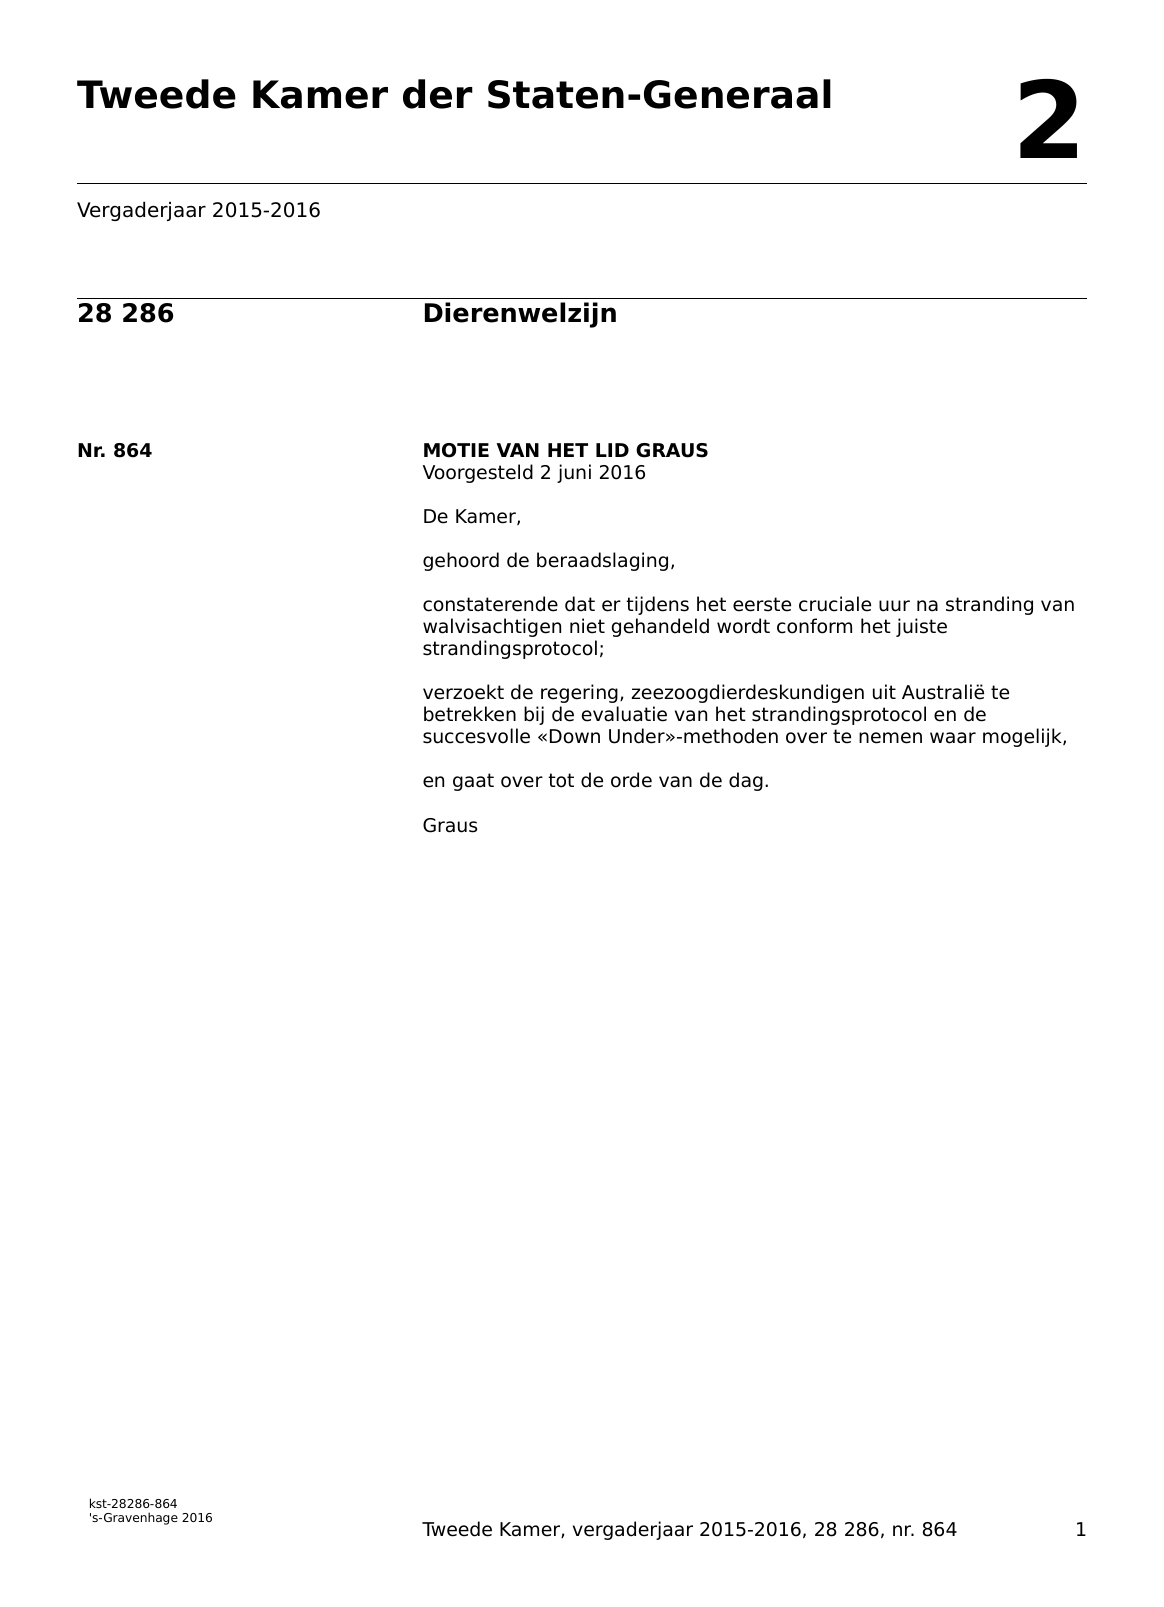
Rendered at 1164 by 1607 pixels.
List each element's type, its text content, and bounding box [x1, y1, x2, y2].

text Voorgesteld 2 juni 2016 [422, 462, 1087, 484]
text verzoekt de regering, zeezoogdierdeskundigen uit Australië te betrekken bij de evaluatie van het strandingsprotocol en de succesvolle «Down Under»-methoden over te nemen waar mogelijk, [422, 682, 1087, 748]
text constaterende dat er tijdens het eerste cruciale uur na stranding van walvisachtigen niet gehandeld wordt conform het juiste strandingsprotocol; [422, 594, 1087, 660]
subtitle 28 286 Dierenwelzijn [77, 299, 1087, 329]
table_header 2 [886, 59, 1087, 183]
table_cell Vergaderjaar 2015-2016 [77, 184, 1087, 298]
text en gaat over tot de orde van de dag. [422, 770, 1087, 792]
text gehoord de beraadslaging, [422, 550, 1087, 572]
text kst-28286-864 [88, 1497, 323, 1511]
subtitle Nr. 864 MOTIE VAN HET LID GRAUS [77, 440, 1087, 462]
text De Kamer, [422, 506, 1087, 528]
text Graus [422, 814, 1087, 837]
table_header Tweede Kamer der Staten-Generaal [77, 59, 886, 183]
text 's-Gravenhage 2016 [88, 1511, 323, 1525]
